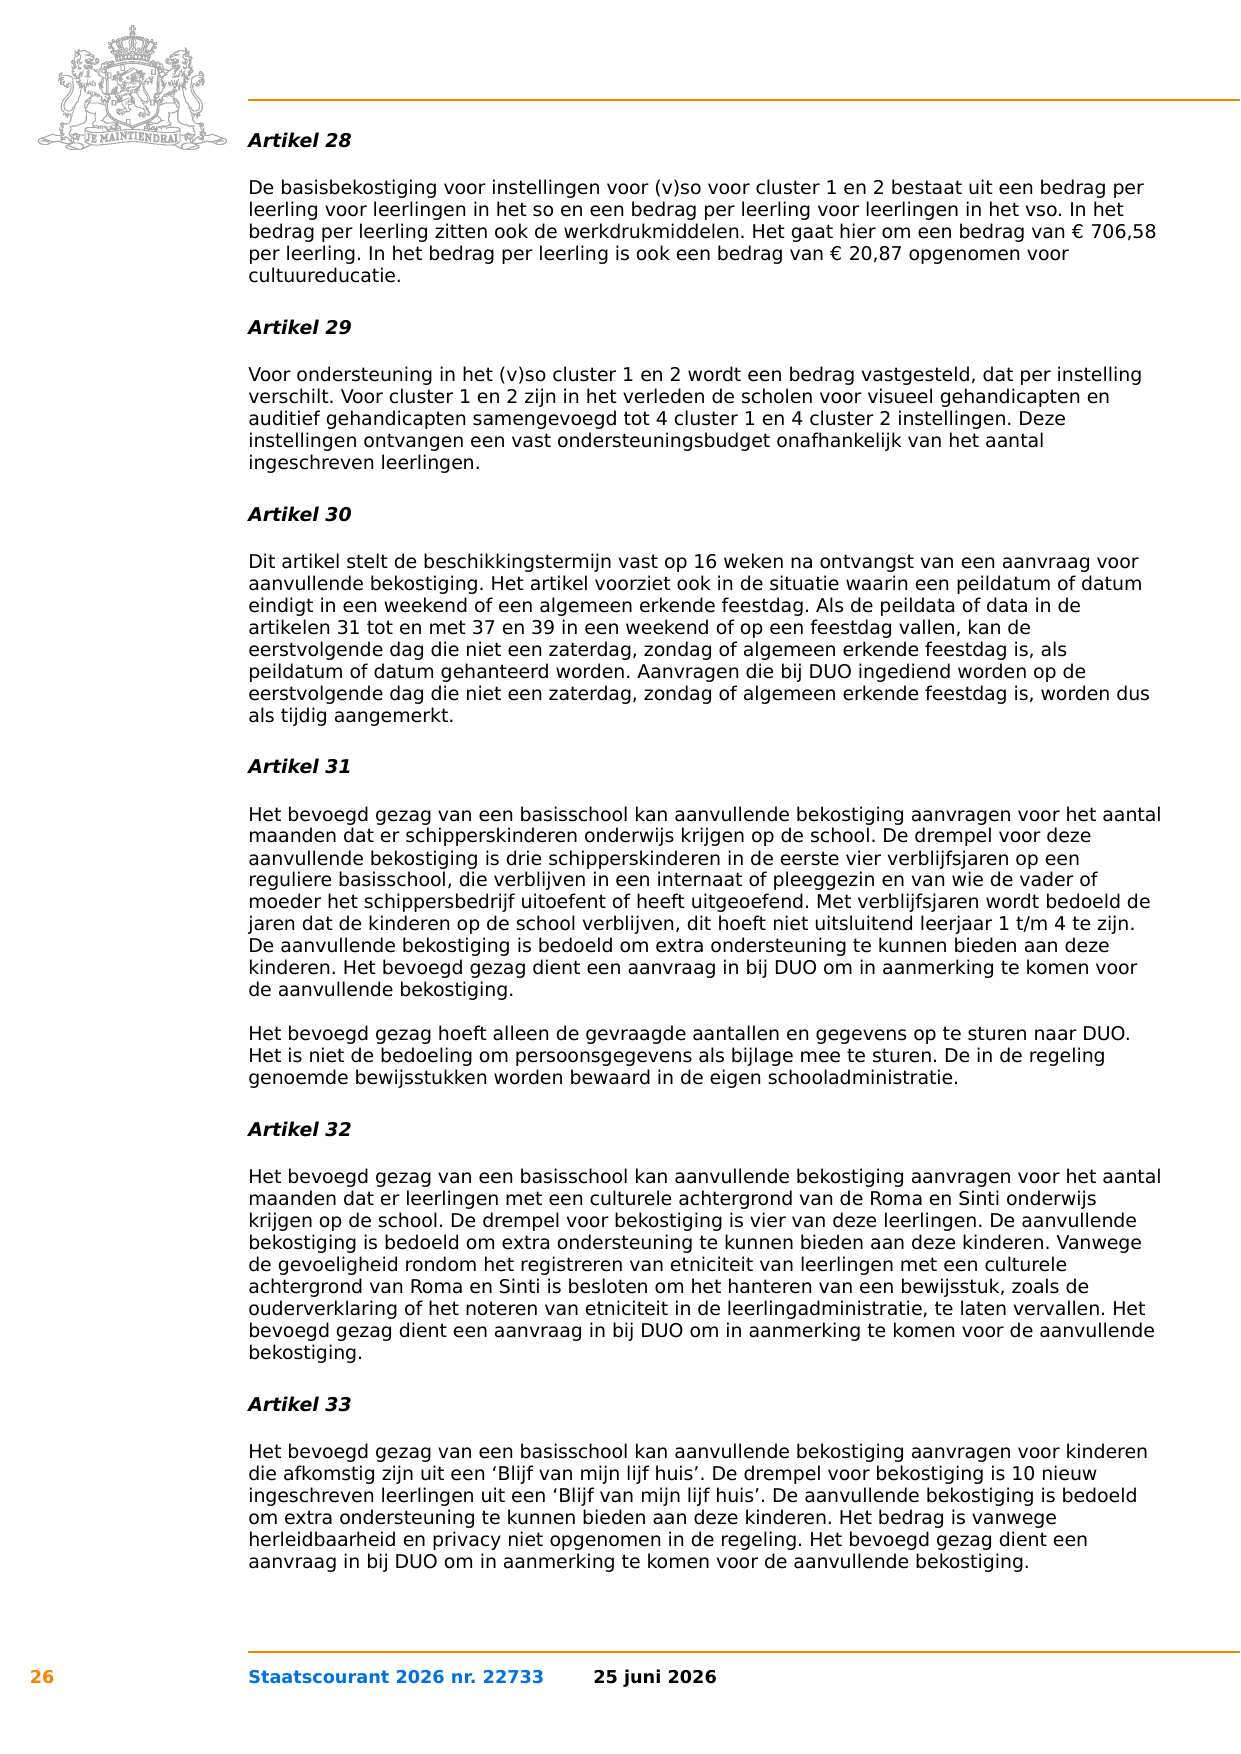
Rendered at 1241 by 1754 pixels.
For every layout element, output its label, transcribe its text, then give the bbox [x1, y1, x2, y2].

subtitle Artikel 29 [248, 317, 1163, 339]
text Dit artikel stelt de beschikkingstermijn vast op 16 weken na ontvangst van een aanvraag voor aanvullende bekostiging. Het artikel voorziet ook in de situatie waarin een peildatum of datum eindigt in een weekend of een algemeen erkende feestdag. Als de peildata of data in de artikelen 31 tot en met 37 en 39 in een weekend of op een feestdag vallen, kan de eerstvolgende dag die niet een zaterdag, zondag of algemeen erkende feestdag is, als peildatum of datum gehanteerd worden. Aanvragen die bij DUO ingediend worden op de eerstvolgende dag die niet een zaterdag, zondag of algemeen erkende feestdag is, worden dus als tijdig aangemerkt. [248, 551, 1163, 726]
subtitle Artikel 32 [248, 1119, 1163, 1141]
text Het bevoegd gezag van een basisschool kan aanvullende bekostiging aanvragen voor kinderen die afkomstig zijn uit een ‘Blijf van mijn lijf huis’. De drempel voor bekostiging is 10 nieuw ingeschreven leerlingen uit een ‘Blijf van mijn lijf huis’. De aanvullende bekostiging is bedoeld om extra ondersteuning te kunnen bieden aan deze kinderen. Het bedrag is vanwege herleidbaarheid en privacy niet opgenomen in de regeling. Het bevoegd gezag dient een aanvraag in bij DUO om in aanmerking te komen voor de aanvullende bekostiging. [248, 1441, 1163, 1573]
text De basisbekostiging voor instellingen voor (v)so voor cluster 1 en 2 bestaat uit een bedrag per leerling voor leerlingen in het so en een bedrag per leerling voor leerlingen in het vso. In het bedrag per leerling zitten ook de werkdrukmiddelen. Het gaat hier om een bedrag van € 706,58 per leerling. In het bedrag per leerling is ook een bedrag van € 20,87 opgenomen voor cultuureducatie. [248, 177, 1163, 287]
text Voor ondersteuning in het (v)so cluster 1 en 2 wordt een bedrag vastgesteld, dat per instelling verschilt. Voor cluster 1 en 2 zijn in het verleden de scholen voor visueel gehandicapten en auditief gehandicapten samengevoegd tot 4 cluster 1 en 4 cluster 2 instellingen. Deze instellingen ontvangen een vast ondersteuningsbudget onafhankelijk van het aantal ingeschreven leerlingen. [248, 364, 1163, 474]
subtitle Artikel 30 [248, 504, 1163, 526]
subtitle Artikel 31 [248, 756, 1163, 778]
subtitle Artikel 33 [248, 1394, 1163, 1416]
picture [38, 25, 227, 150]
text Het bevoegd gezag van een basisschool kan aanvullende bekostiging aanvragen voor het aantal maanden dat er schipperskinderen onderwijs krijgen op de school. De drempel voor deze aanvullende bekostiging is drie schipperskinderen in de eerste vier verblijfsjaren op een reguliere basisschool, die verblijven in een internaat of pleeggezin en van wie de vader of moeder het schippersbedrijf uitoefent of heeft uitgeoefend. Met verblijfsjaren wordt bedoeld de jaren dat de kinderen op de school verblijven, dit hoeft niet uitsluitend leerjaar 1 t/m 4 te zijn. De aanvullende bekostiging is bedoeld om extra ondersteuning te kunnen bieden aan deze kinderen. Het bevoegd gezag dient een aanvraag in bij DUO om in aanmerking te komen voor de aanvullende bekostiging. [248, 803, 1163, 1001]
subtitle Artikel 28 [248, 130, 1163, 152]
text Het bevoegd gezag van een basisschool kan aanvullende bekostiging aanvragen voor het aantal maanden dat er leerlingen met een culturele achtergrond van de Roma en Sinti onderwijs krijgen op de school. De drempel voor bekostiging is vier van deze leerlingen. De aanvullende bekostiging is bedoeld om extra ondersteuning te kunnen bieden aan deze kinderen. Vanwege de gevoeligheid rondom het registreren van etniciteit van leerlingen met een culturele achtergrond van Roma en Sinti is besloten om het hanteren van een bewijsstuk, zoals de ouderverklaring of het noteren van etniciteit in de leerlingadministratie, te laten vervallen. Het bevoegd gezag dient een aanvraag in bij DUO om in aanmerking te komen voor de aanvullende bekostiging. [248, 1166, 1163, 1364]
text Het bevoegd gezag hoeft alleen de gevraagde aantallen en gegevens op te sturen naar DUO. Het is niet de bedoeling om persoonsgegevens als bijlage mee te sturen. De in de regeling genoemde bewijsstukken worden bewaard in de eigen schooladministratie. [248, 1023, 1163, 1089]
